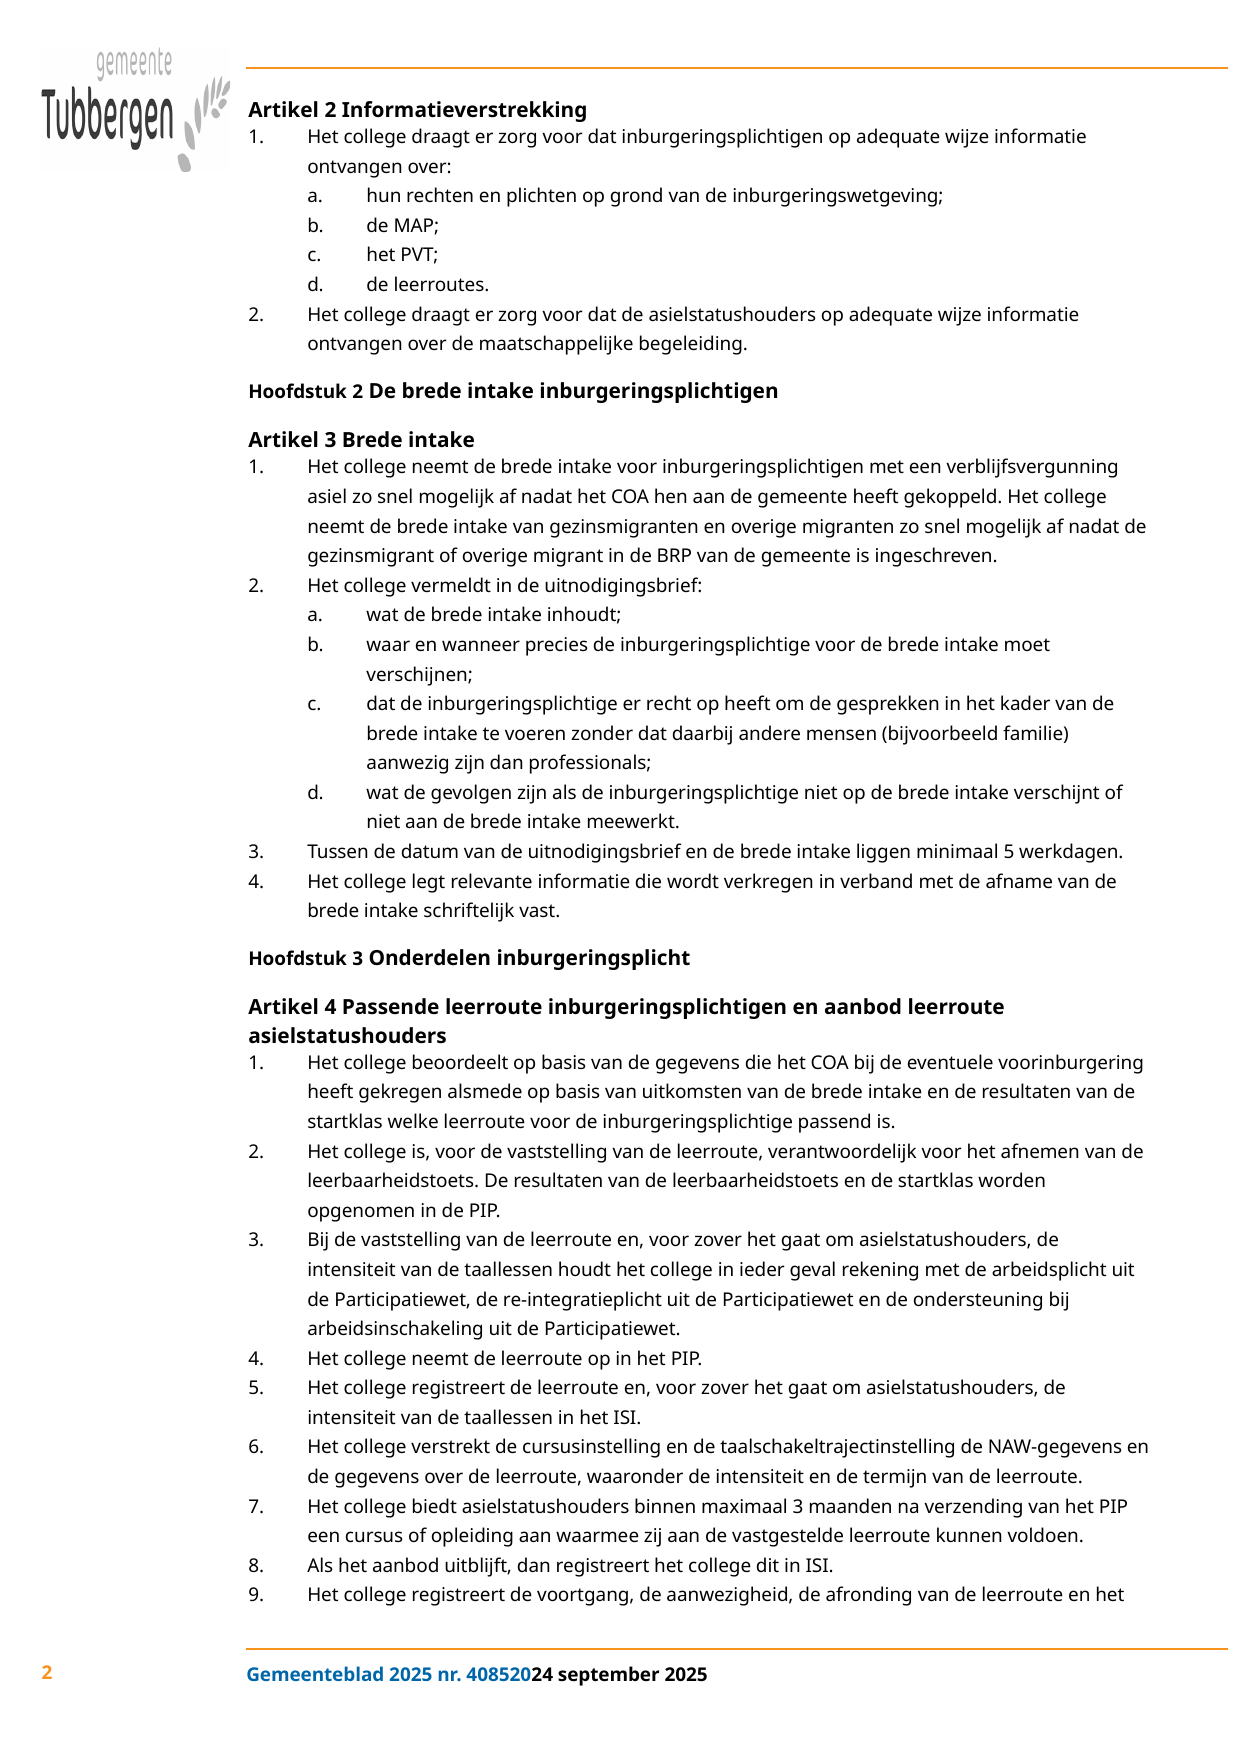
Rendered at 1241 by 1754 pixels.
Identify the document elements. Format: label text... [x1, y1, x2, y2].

list Het college vermeldt in de uitnodigingsbrief: [248, 572, 1152, 598]
list Het college registreert de voortgang, de aanwezigheid, de afronding van de leerroute en het [248, 1582, 1152, 1607]
list Het college is, voor de vaststelling van de leerroute, verantwoordelijk voor het afnemen van de leerbaarheidstoets. De resultaten van de leerbaarheidstoets en de startklas worden opgenomen in de PIP. [248, 1138, 1152, 1223]
text Artikel 3 Brede intake [248, 425, 1152, 454]
list Het college registreert de leerroute en, voor zover het gaat om asielstatushouders, de intensiteit van de taallessen in het ISI. [248, 1374, 1152, 1430]
list Bij de vaststelling van de leerroute en, voor zover het gaat om asielstatushouders, de intensiteit van de taallessen houdt het college in ieder geval rekening met de arbeidsplicht uit de Participatiewet, de re-integratieplicht uit de Participatiewet en de ondersteuning bij arbeidsinschakeling uit de Participatiewet. [248, 1227, 1152, 1341]
text Hoofdstuk 2 De brede intake inburgeringsplichtigen [248, 376, 1152, 404]
list dat de inburgeringsplichtige er recht op heeft om de gesprekken in het kader van de brede intake te voeren zonder dat daarbij andere mensen (bijvoorbeeld familie) aanwezig zijn dan professionals; [307, 690, 1152, 775]
list de leerroutes. [307, 271, 1152, 297]
list Het college biedt asielstatushouders binnen maximaal 3 maanden na verzending van het PIP een cursus of opleiding aan waarmee zij aan de vastgestelde leerroute kunnen voldoen. [248, 1493, 1152, 1548]
list Het college legt relevante informatie die wordt verkregen in verband met de afname van de brede intake schriftelijk vast. [248, 868, 1152, 923]
picture [41, 47, 231, 172]
list Het college neemt de brede intake voor inburgeringsplichtigen met een verblijfsvergunning asiel zo snel mogelijk af nadat het COA hen aan de gemeente heeft gekoppeld. Het college neemt de brede intake van gezinsmigranten en overige migranten zo snel mogelijk af nadat de gezinsmigrant of overige migrant in de BRP van de gemeente is ingeschreven. [248, 454, 1152, 568]
list Het college draagt er zorg voor dat de asielstatushouders op adequate wijze informatie ontvangen over de maatschappelijke begeleiding. [248, 301, 1152, 356]
list Tussen de datum van de uitnodigingsbrief en de brede intake liggen minimaal 5 werkdagen. [248, 838, 1152, 864]
list wat de gevolgen zijn als de inburgeringsplichtige niet op de brede intake verschijnt of niet aan de brede intake meewerkt. [307, 779, 1152, 834]
list Het college verstrekt de cursusinstelling en de taalschakeltrajectinstelling de NAW-gegevens en de gegevens over de leerroute, waaronder de intensiteit en de termijn van de leerroute. [248, 1434, 1152, 1489]
list Het college neemt de leerroute op in het PIP. [248, 1345, 1152, 1371]
text Artikel 4 Passende leerroute inburgeringsplichtigen en aanbod leerroute asielstatushouders [248, 992, 1152, 1049]
list Het college beoordeelt op basis van de gegevens die het COA bij de eventuele voorinburgering heeft gekregen alsmede op basis van uitkomsten van de brede intake en de resultaten van de startklas welke leerroute voor de inburgeringsplichtige passend is. [248, 1049, 1152, 1134]
list Als het aanbod uitblijft, dan registreert het college dit in ISI. [248, 1552, 1152, 1578]
text Artikel 2 Informatieverstrekking [248, 95, 1152, 123]
list het PVT; [307, 242, 1152, 267]
list de MAP; [307, 212, 1152, 238]
list Het college draagt er zorg voor dat inburgeringsplichtigen op adequate wijze informatie ontvangen over: [248, 123, 1152, 178]
list wat de brede intake inhoudt; [307, 602, 1152, 627]
list waar en wanneer precies de inburgeringsplichtige voor de brede intake moet verschijnen; [307, 631, 1152, 686]
list hun rechten en plichten op grond van de inburgeringswetgeving; [307, 182, 1152, 208]
text Hoofdstuk 3 Onderdelen inburgeringsplicht [248, 943, 1152, 971]
